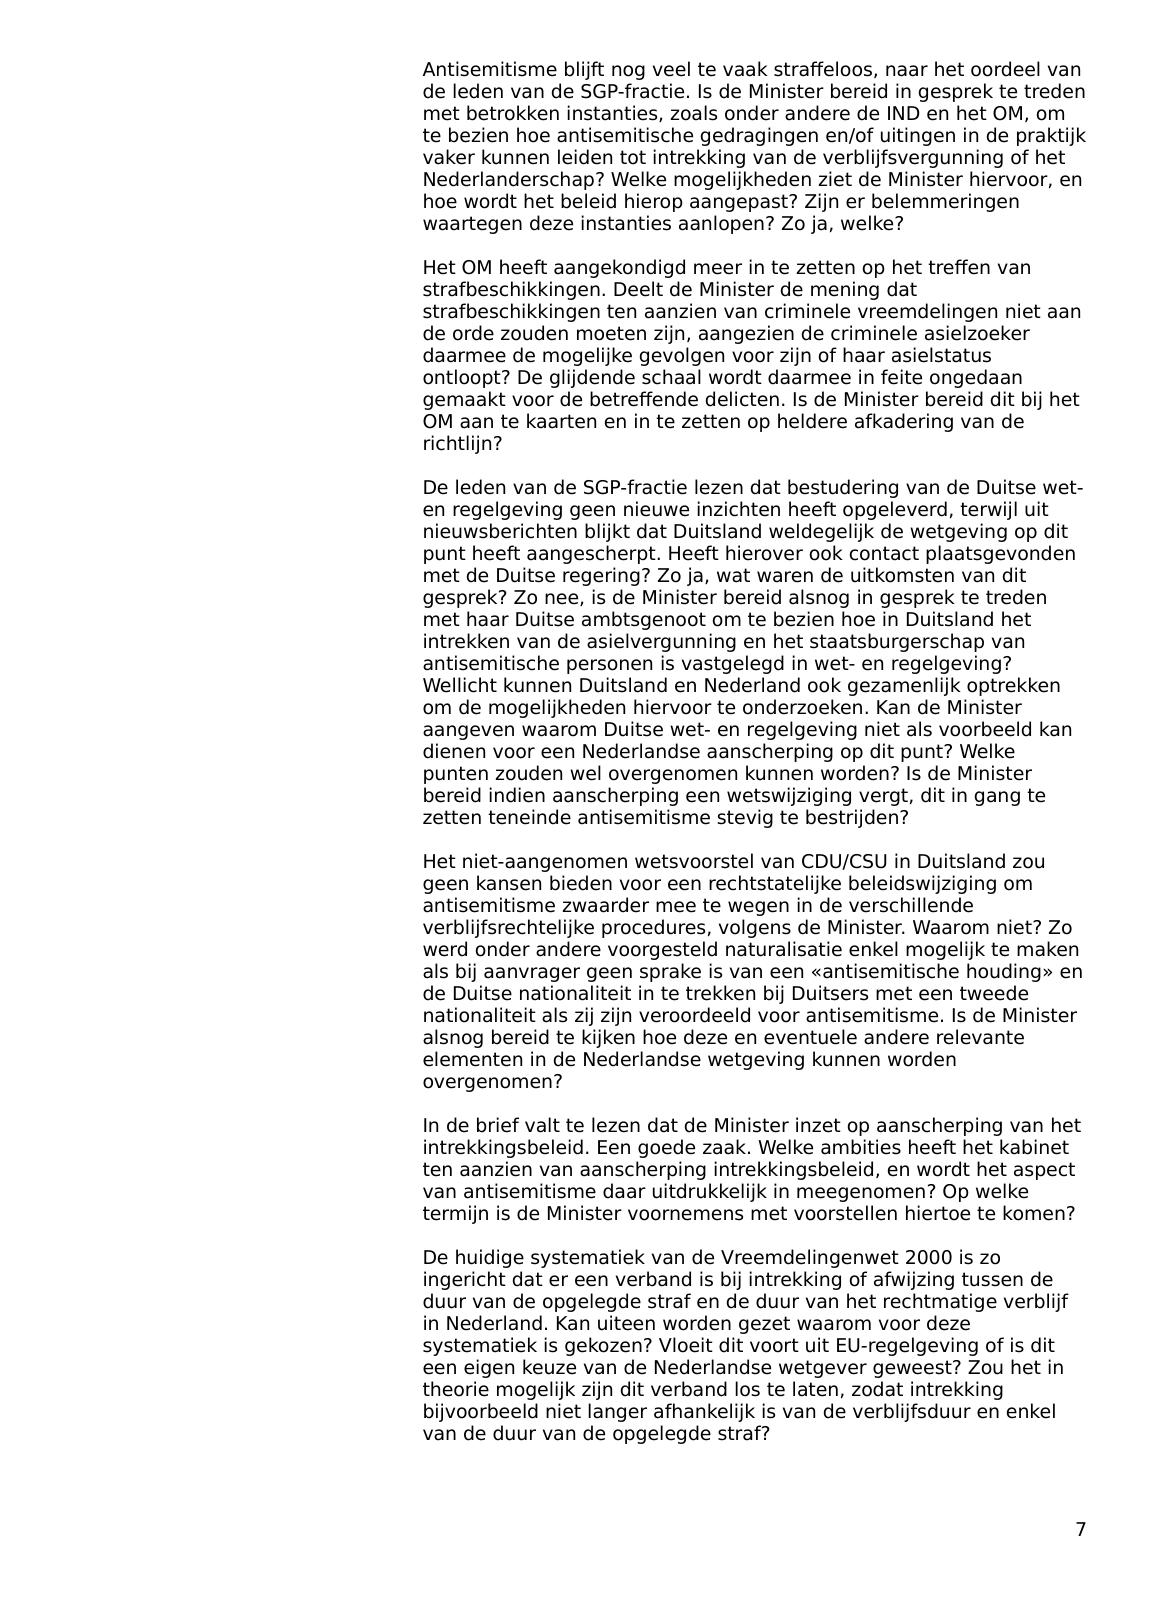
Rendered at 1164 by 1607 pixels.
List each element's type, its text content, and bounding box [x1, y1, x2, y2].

text Het OM heeft aangekondigd meer in te zetten op het treffen van strafbeschikkingen. Deelt de Minister de mening dat strafbeschikkingen ten aanzien van criminele vreemdelingen niet aan de orde zouden moeten zijn, aangezien de criminele asielzoeker daarmee de mogelijke gevolgen voor zijn of haar asielstatus ontloopt? De glijdende schaal wordt daarmee in feite ongedaan gemaakt voor de betreffende delicten. Is de Minister bereid dit bij het OM aan te kaarten en in te zetten op heldere afkadering van de richtlijn? [422, 257, 1087, 455]
text De leden van de SGP-fractie lezen dat bestudering van de Duitse wet- en regelgeving geen nieuwe inzichten heeft opgeleverd, terwijl uit nieuwsberichten blijkt dat Duitsland weldegelijk de wetgeving op dit punt heeft aangescherpt. Heeft hierover ook contact plaatsgevonden met de Duitse regering? Zo ja, wat waren de uitkomsten van dit gesprek? Zo nee, is de Minister bereid alsnog in gesprek te treden met haar Duitse ambtsgenoot om te bezien hoe in Duitsland het intrekken van de asielvergunning en het staatsburgerschap van antisemitische personen is vastgelegd in wet- en regelgeving? Wellicht kunnen Duitsland en Nederland ook gezamenlijk optrekken om de mogelijkheden hiervoor te onderzoeken. Kan de Minister aangeven waarom Duitse wet- en regelgeving niet als voorbeeld kan dienen voor een Nederlandse aanscherping op dit punt? Welke punten zouden wel overgenomen kunnen worden? Is de Minister bereid indien aanscherping een wetswijziging vergt, dit in gang te zetten teneinde antisemitisme stevig te bestrijden? [422, 477, 1087, 829]
text In de brief valt te lezen dat de Minister inzet op aanscherping van het intrekkingsbeleid. Een goede zaak. Welke ambities heeft het kabinet ten aanzien van aanscherping intrekkingsbeleid, en wordt het aspect van antisemitisme daar uitdrukkelijk in meegenomen? Op welke termijn is de Minister voornemens met voorstellen hiertoe te komen? [422, 1115, 1087, 1225]
text Antisemitisme blijft nog veel te vaak straffeloos, naar het oordeel van de leden van de SGP-fractie. Is de Minister bereid in gesprek te treden met betrokken instanties, zoals onder andere de IND en het OM, om te bezien hoe antisemitische gedragingen en/of uitingen in de praktijk vaker kunnen leiden tot intrekking van de verblijfsvergunning of het Nederlanderschap? Welke mogelijkheden ziet de Minister hiervoor, en hoe wordt het beleid hierop aangepast? Zijn er belemmeringen waartegen deze instanties aanlopen? Zo ja, welke? [422, 59, 1087, 235]
text Het niet-aangenomen wetsvoorstel van CDU/CSU in Duitsland zou geen kansen bieden voor een rechtstatelijke beleidswijziging om antisemitisme zwaarder mee te wegen in de verschillende verblijfsrechtelijke procedures, volgens de Minister. Waarom niet? Zo werd onder andere voorgesteld naturalisatie enkel mogelijk te maken als bij aanvrager geen sprake is van een «antisemitische houding» en de Duitse nationaliteit in te trekken bij Duitsers met een tweede nationaliteit als zij zijn veroordeeld voor antisemitisme. Is de Minister alsnog bereid te kijken hoe deze en eventuele andere relevante elementen in de Nederlandse wetgeving kunnen worden overgenomen? [422, 851, 1087, 1093]
text De huidige systematiek van de Vreemdelingenwet 2000 is zo ingericht dat er een verband is bij intrekking of afwijzing tussen de duur van de opgelegde straf en de duur van het rechtmatige verblijf in Nederland. Kan uiteen worden gezet waarom voor deze systematiek is gekozen? Vloeit dit voort uit EU-regelgeving of is dit een eigen keuze van de Nederlandse wetgever geweest? Zou het in theorie mogelijk zijn dit verband los te laten, zodat intrekking bijvoorbeeld niet langer afhankelijk is van de verblijfsduur en enkel van de duur van de opgelegde straf? [422, 1247, 1087, 1445]
